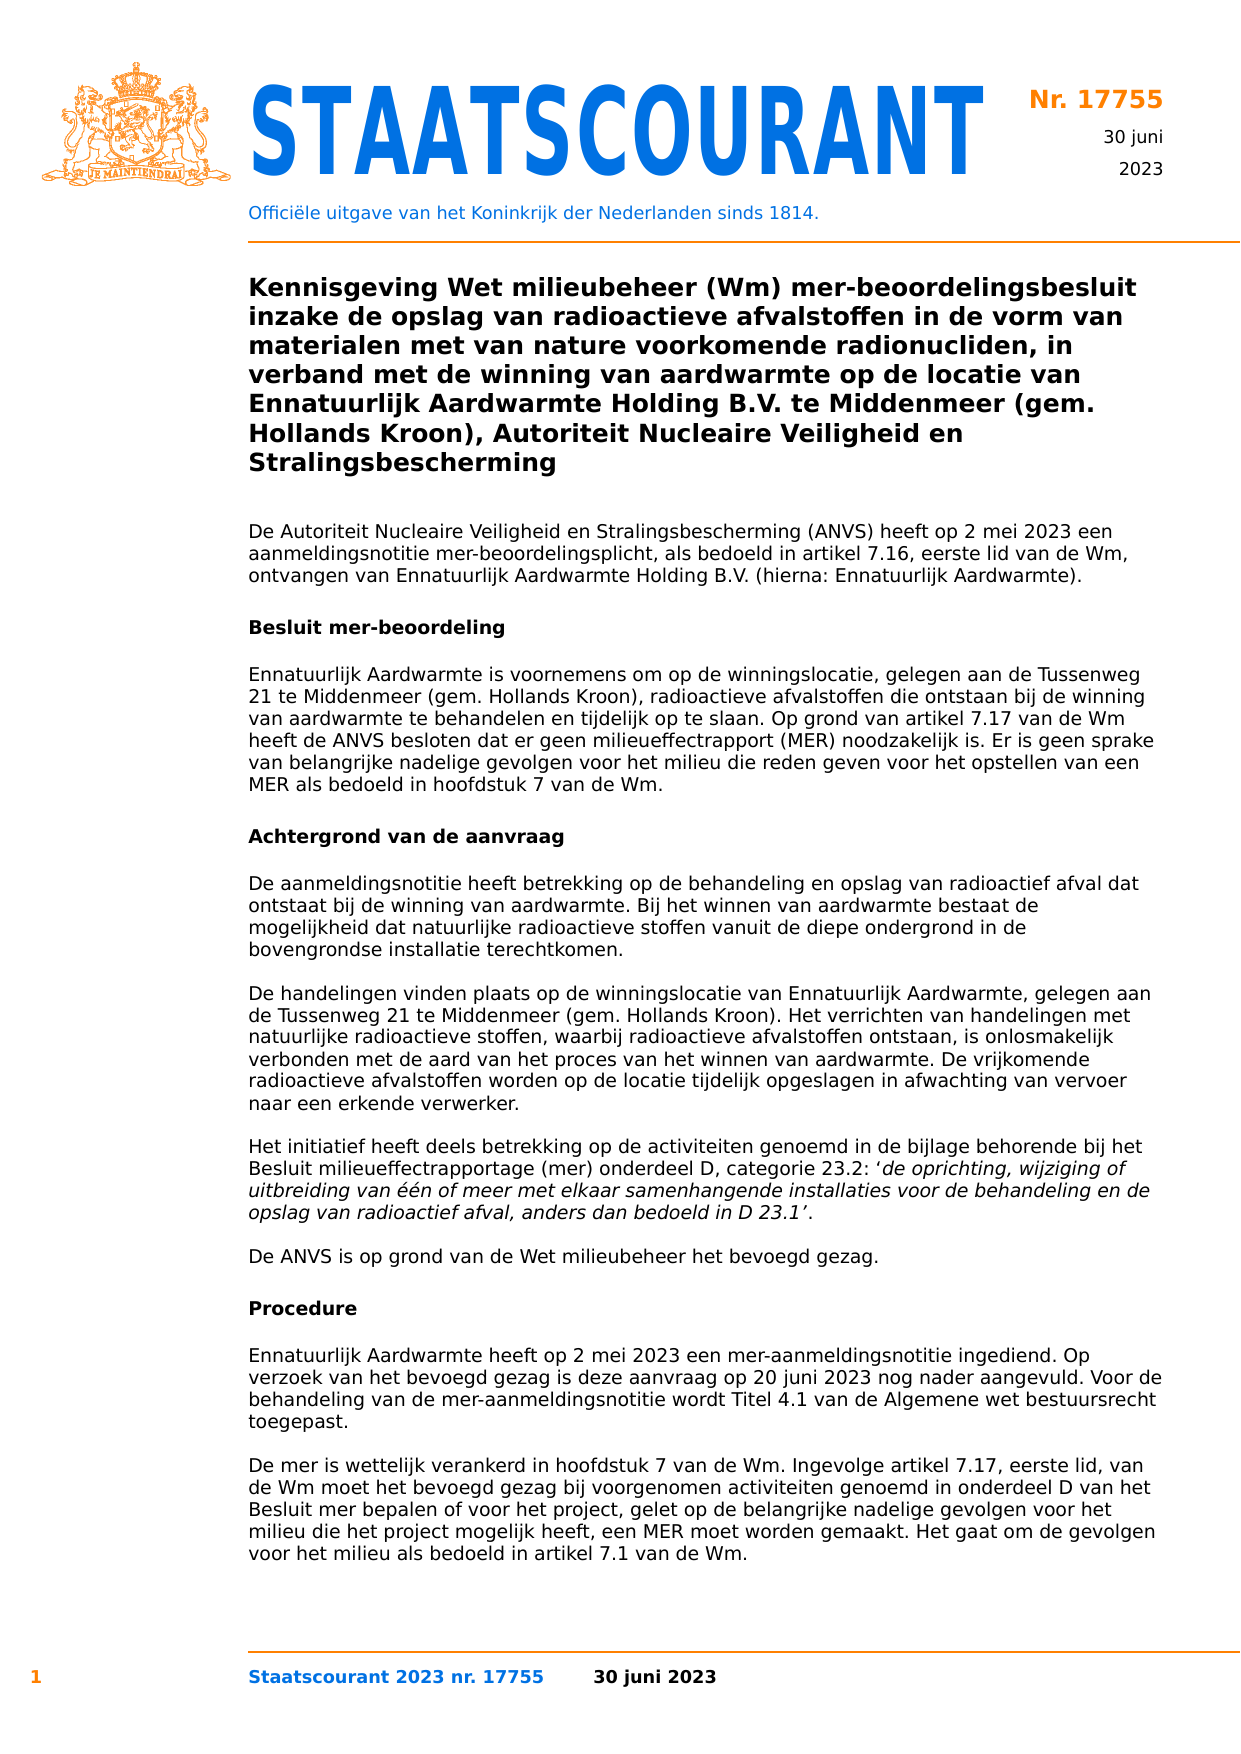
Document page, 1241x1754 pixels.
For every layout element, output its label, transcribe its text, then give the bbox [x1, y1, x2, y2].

text De aanmeldingsnotitie heeft betrekking op de behandeling en opslag van radioactief afval dat ontstaat bij de winning van aardwarmte. Bij het winnen van aardwarmte bestaat de mogelijkheid dat natuurlijke radioactieve stoffen vanuit de diepe ondergrond in de bovengrondse installatie terechtkomen. [248, 873, 1163, 961]
table_header [25, 62, 248, 241]
text Het initiatief heeft deels betrekking op de activiteiten genoemd in de bijlage behorende bij het Besluit milieueffectrapportage (mer) onderdeel D, categorie 23.2: ‘de oprichting, wijziging of uitbreiding van één of meer met elkaar samenhangende installaties voor de behandeling en de opslag van radioactief afval, anders dan bedoeld in D 23.1’. [248, 1136, 1163, 1224]
table_header STAATSCOURANT [248, 62, 998, 203]
text De Autoriteit Nucleaire Veiligheid en Stralingsbescherming (ANVS) heeft op 2 mei 2023 een aanmeldingsnotitie mer-beoordelingsplicht, als bedoeld in artikel 7.16, eerste lid van de Wm, ontvangen van Ennatuurlijk Aardwarmte Holding B.V. (hierna: Ennatuurlijk Aardwarmte). [248, 521, 1163, 587]
table_cell Officiële uitgave van het Koninkrijk der Nederlanden sinds 1814. [248, 203, 1240, 241]
subtitle Besluit mer-beoordeling [248, 617, 1163, 639]
text De ANVS is op grond van de Wet milieubeheer het bevoegd gezag. [248, 1246, 1163, 1268]
text Ennatuurlijk Aardwarmte is voornemens om op de winningslocatie, gelegen aan de Tussenweg 21 te Middenmeer (gem. Hollands Kroon), radioactieve afvalstoffen die ontstaan bij de winning van aardwarmte te behandelen en tijdelijk op te slaan. Op grond van artikel 7.17 van de Wm heeft de ANVS besloten dat er geen milieueffectrapport (MER) noodzakelijk is. Er is geen sprake van belangrijke nadelige gevolgen voor het milieu die reden geven voor het opstellen van een MER als bedoeld in hoofdstuk 7 van de Wm. [248, 664, 1163, 796]
table_header Nr. 17755 [998, 62, 1240, 121]
text De handelingen vinden plaats op de winningslocatie van Ennatuurlijk Aardwarmte, gelegen aan de Tussenweg 21 te Middenmeer (gem. Hollands Kroon). Het verrichten van handelingen met natuurlijke radioactieve stoffen, waarbij radioactieve afvalstoffen ontstaan, is onlosmakelijk verbonden met de aard van het proces van het winnen van aardwarmte. De vrijkomende radioactieve afvalstoffen worden op de locatie tijdelijk opgeslagen in afwachting van vervoer naar een erkende verwerker. [248, 982, 1163, 1114]
table_cell 2023 [998, 153, 1240, 203]
text Ennatuurlijk Aardwarmte heeft op 2 mei 2023 een mer-aanmeldingsnotitie ingediend. Op verzoek van het bevoegd gezag is deze aanvraag op 20 juni 2023 nog nader aangevuld. Voor de behandeling van de mer-aanmeldingsnotitie wordt Titel 4.1 van de Algemene wet bestuursrecht toegepast. [248, 1345, 1163, 1433]
text De mer is wettelijk verankerd in hoofdstuk 7 van de Wm. Ingevolge artikel 7.17, eerste lid, van de Wm moet het bevoegd gezag bij voorgenomen activiteiten genoemd in onderdeel D van het Besluit mer bepalen of voor het project, gelet op de belangrijke nadelige gevolgen voor het milieu die het project mogelijk heeft, een MER moet worden gemaakt. Het gaat om de gevolgen voor het milieu als bedoeld in artikel 7.1 van de Wm. [248, 1455, 1163, 1565]
subtitle Kennisgeving Wet milieubeheer (Wm) mer-beoordelingsbesluit inzake de opslag van radioactieve afvalstoffen in de vorm van materialen met van nature voorkomende radionucliden, in verband met de winning van aardwarmte op de locatie van Ennatuurlijk Aardwarmte Holding B.V. te Middenmeer (gem. Hollands Kroon), Autoriteit Nucleaire Veiligheid en Stralingsbescherming [248, 273, 1163, 477]
picture [41, 62, 231, 186]
subtitle Achtergrond van de aanvraag [248, 826, 1163, 848]
subtitle Procedure [248, 1298, 1163, 1320]
table_cell 30 juni [998, 121, 1240, 153]
